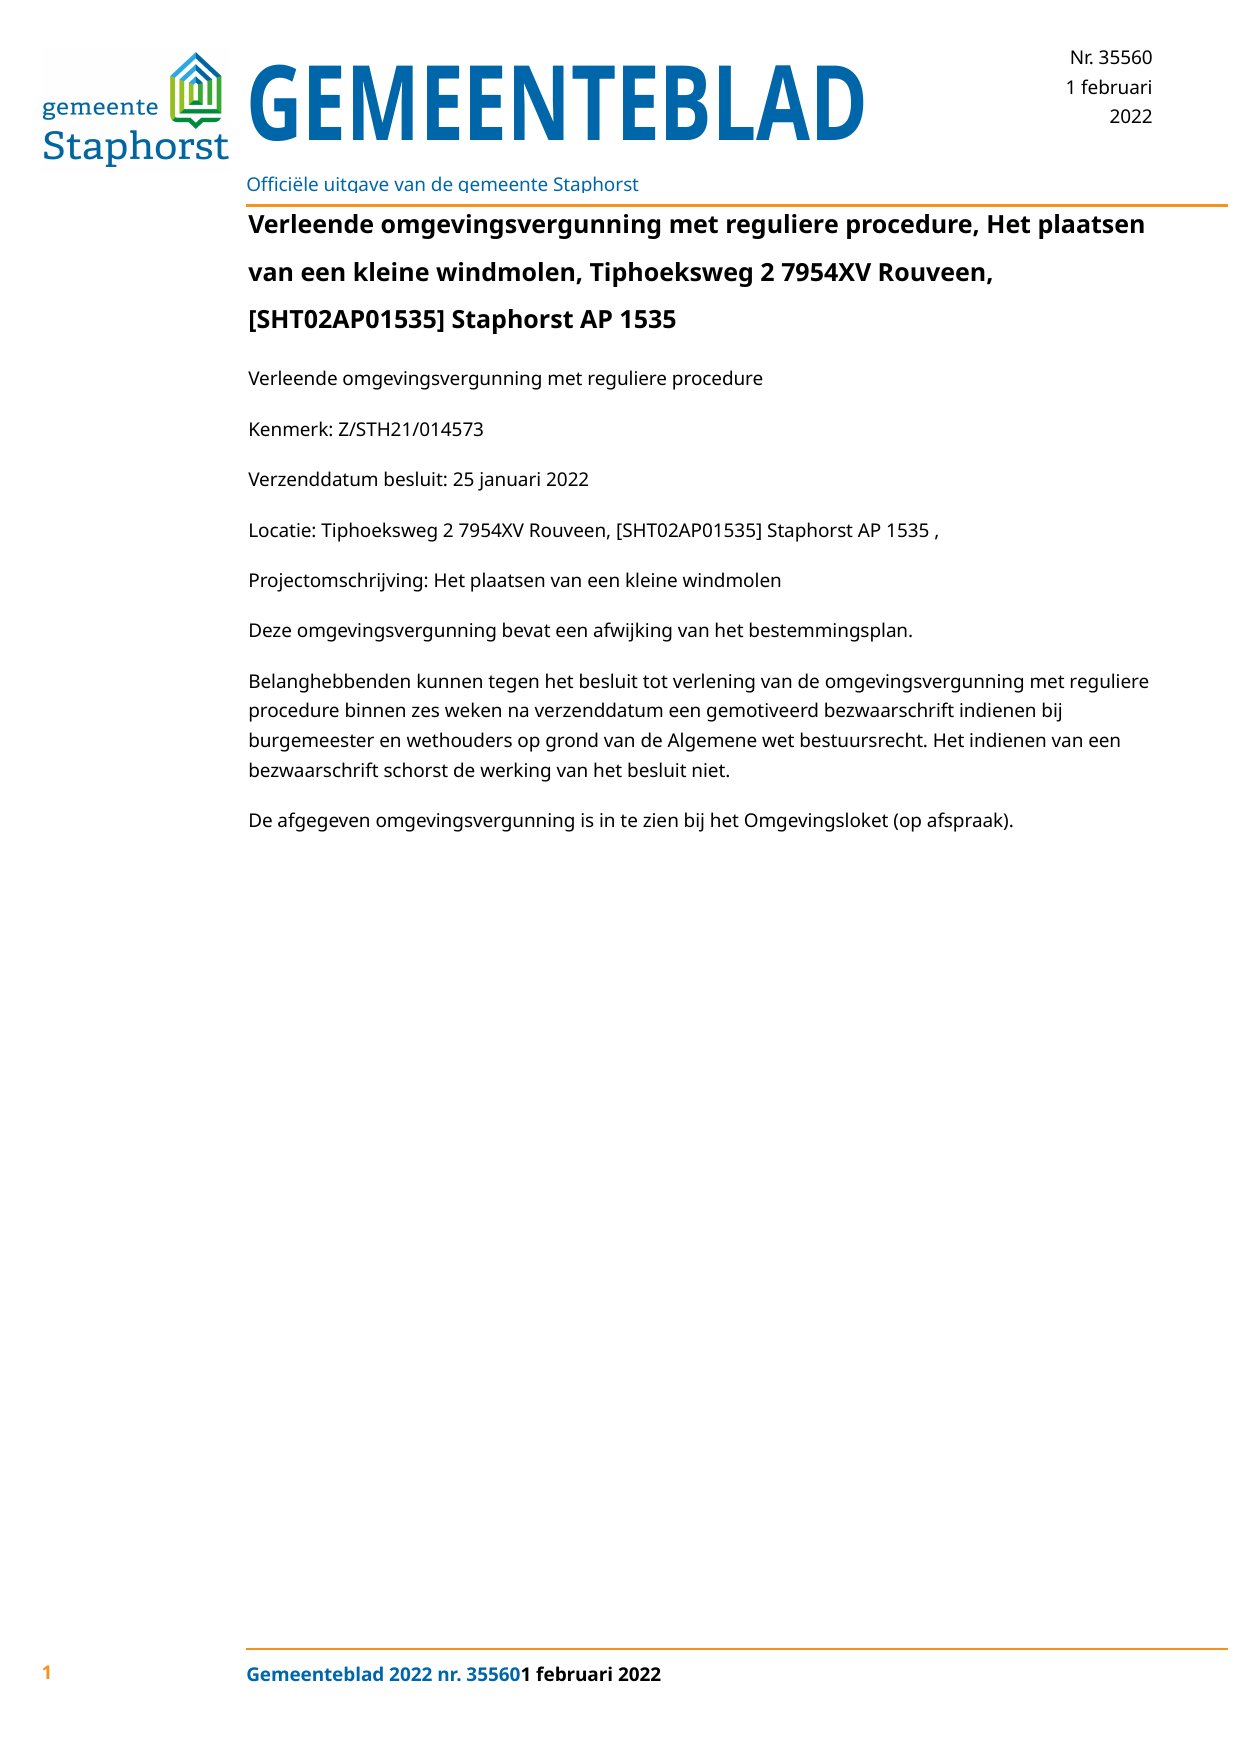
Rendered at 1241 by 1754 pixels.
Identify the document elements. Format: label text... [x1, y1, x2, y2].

text De afgegeven omgevingsvergunning is in te zien bij het Omgevingsloket (op afspraak). [248, 807, 1152, 833]
text Verzenddatum besluit: 25 januari 2022 [248, 466, 1152, 492]
text Locatie: Tiphoeksweg 2 7954XV Rouveen, [SHT02AP01535] Staphorst AP 1535 , [248, 517, 1152, 542]
text Kenmerk: Z/STH21/014573 [248, 416, 1152, 442]
text Verleende omgevingsvergunning met reguliere procedure, Het plaatsen van een kleine windmolen, Tiphoeksweg 2 7954XV Rouveen, [SHT02AP01535] Staphorst AP 1535 [248, 207, 1152, 336]
picture [41, 47, 231, 172]
text Deze omgevingsvergunning bevat een afwijking van het bestemmingsplan. [248, 618, 1152, 643]
text Belanghebbenden kunnen tegen het besluit tot verlening van de omgevingsvergunning met reguliere procedure binnen zes weken na verzenddatum een gemotiveerd bezwaarschrift indienen bij burgemeester en wethouders op grond van de Algemene wet bestuursrecht. Het indienen van een bezwaarschrift schorst de werking van het besluit niet. [248, 668, 1152, 782]
text Verleende omgevingsvergunning met reguliere procedure [248, 366, 1152, 391]
text Projectomschrijving: Het plaatsen van een kleine windmolen [248, 567, 1152, 593]
